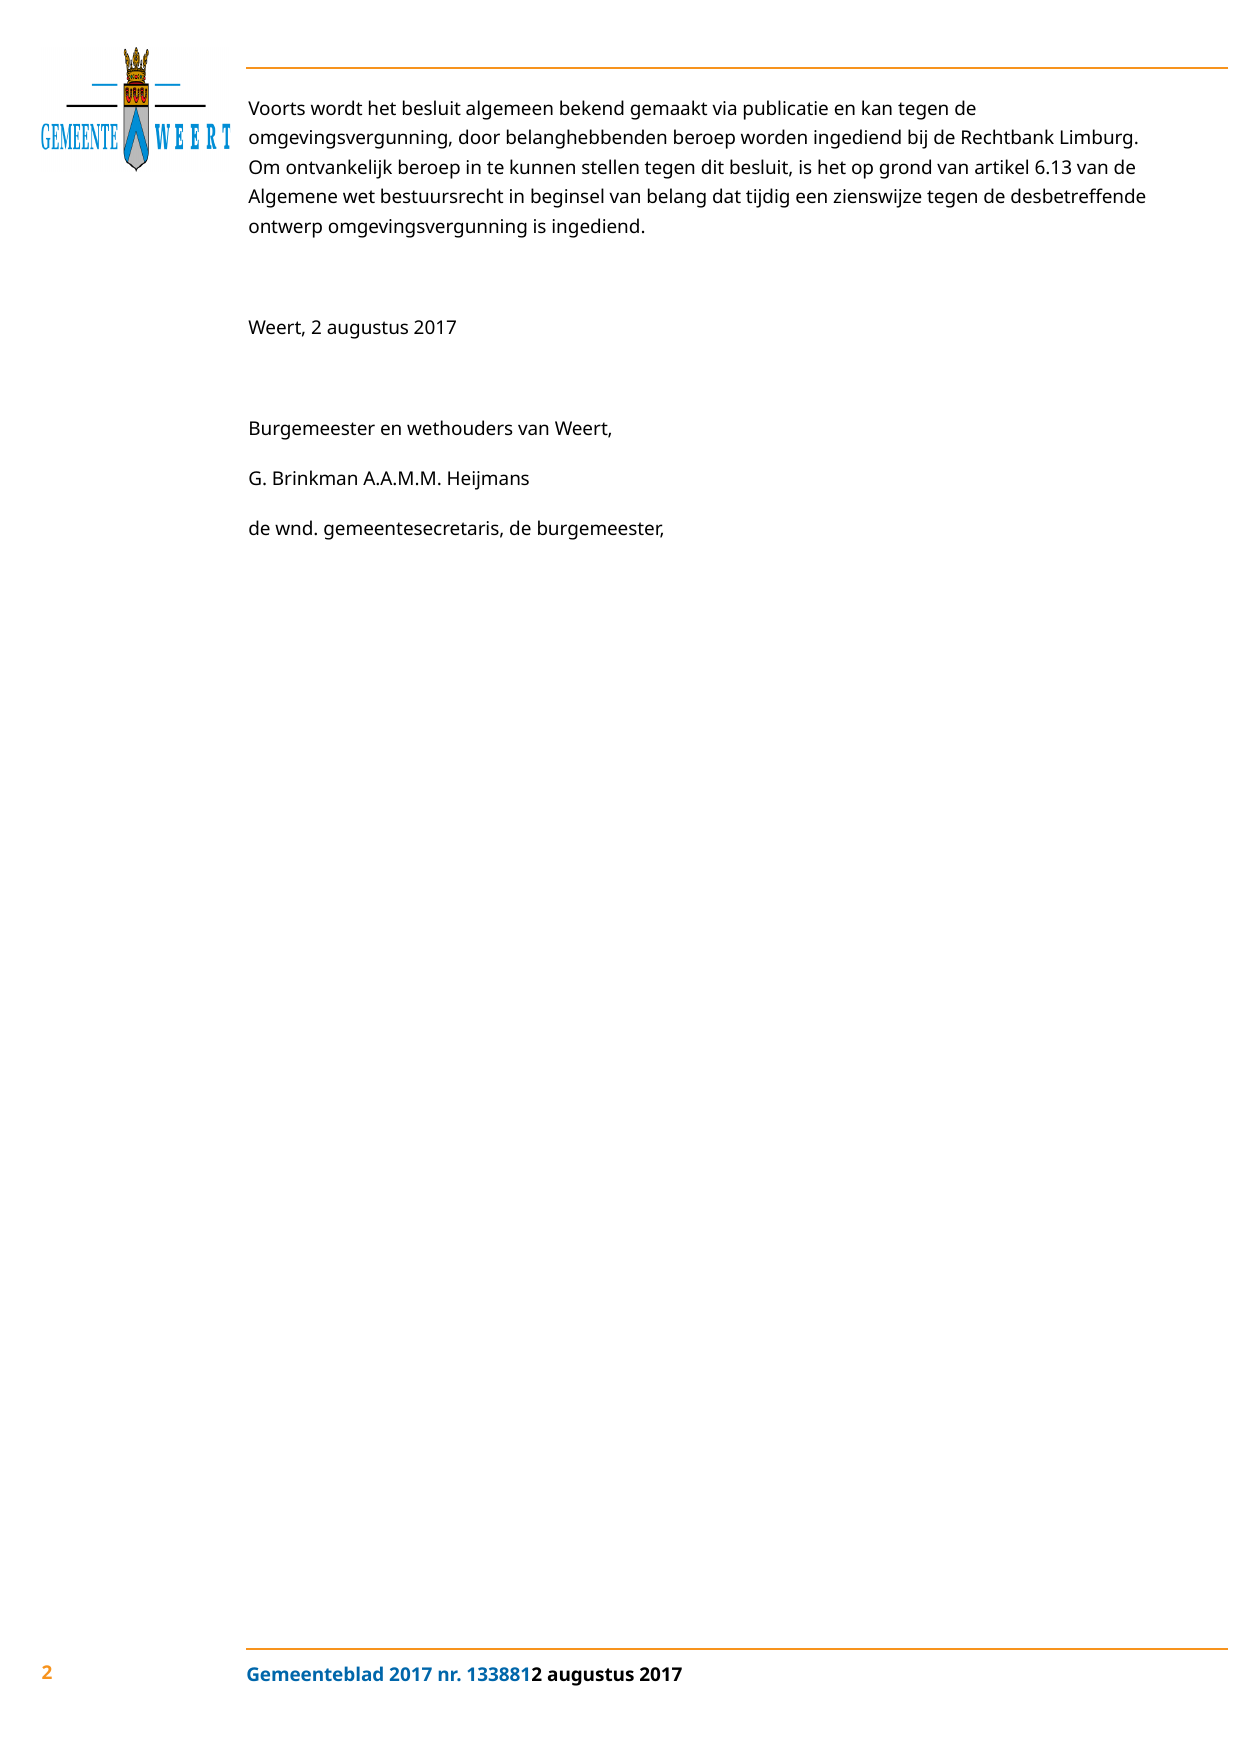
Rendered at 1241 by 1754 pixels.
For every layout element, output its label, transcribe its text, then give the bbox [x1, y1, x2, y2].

text G. Brinkman A.A.M.M. Heijmans [248, 465, 1152, 491]
picture [41, 47, 231, 172]
text Weert, 2 augustus 2017 [248, 314, 1152, 340]
text de wnd. gemeentesecretaris, de burgemeester, [248, 516, 1152, 541]
text Voorts wordt het besluit algemeen bekend gemaakt via publicatie en kan tegen de omgevingsvergunning, door belanghebbenden beroep worden ingediend bij de Rechtbank Limburg. Om ontvankelijk beroep in te kunnen stellen tegen dit besluit, is het op grond van artikel 6.13 van de Algemene wet bestuursrecht in beginsel van belang dat tijdig een zienswijze tegen de desbetreffende ontwerp omgevingsvergunning is ingediend. [248, 95, 1152, 239]
text Burgemeester en wethouders van Weert, [248, 415, 1152, 441]
